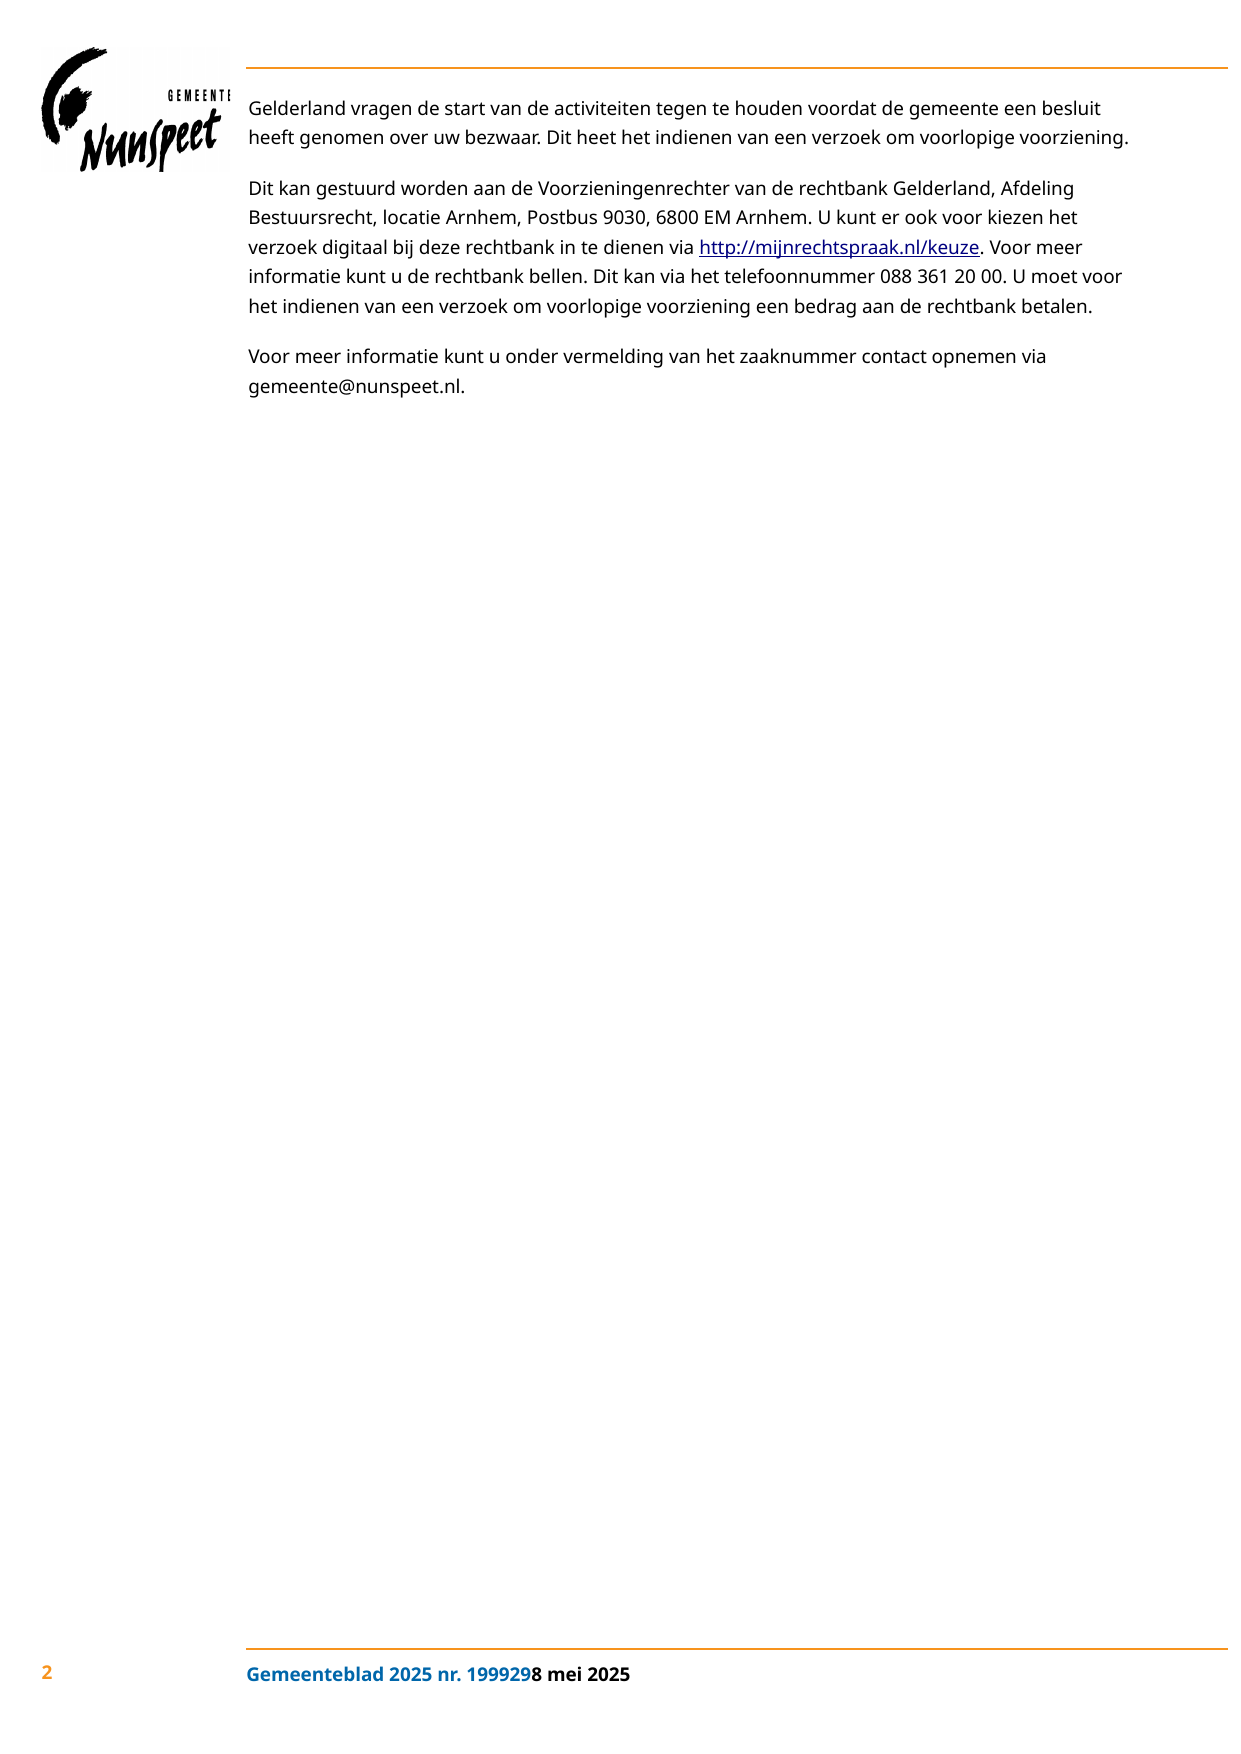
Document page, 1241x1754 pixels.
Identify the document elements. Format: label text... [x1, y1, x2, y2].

text Gelderland vragen de start van de activiteiten tegen te houden voordat de gemeente een besluit heeft genomen over uw bezwaar. Dit heet het indienen van een verzoek om voorlopige voorziening. [248, 95, 1152, 150]
picture [41, 47, 231, 172]
text Voor meer informatie kunt u onder vermelding van het zaaknummer contact opnemen via gemeente@nunspeet.nl. [248, 343, 1152, 399]
text Dit kan gestuurd worden aan de Voorzieningenrechter van de rechtbank Gelderland, Afdeling Bestuursrecht, locatie Arnhem, Postbus 9030, 6800 EM Arnhem. U kunt er ook voor kiezen het verzoek digitaal bij deze rechtbank in te dienen via http://mijnrechtspraak.nl/keuze. Voor meer informatie kunt u de rechtbank bellen. Dit kan via het telefoonnummer 088 361 20 00. U moet voor het indienen van een verzoek om voorlopige voorziening een bedrag aan de rechtbank betalen. [248, 175, 1152, 319]
